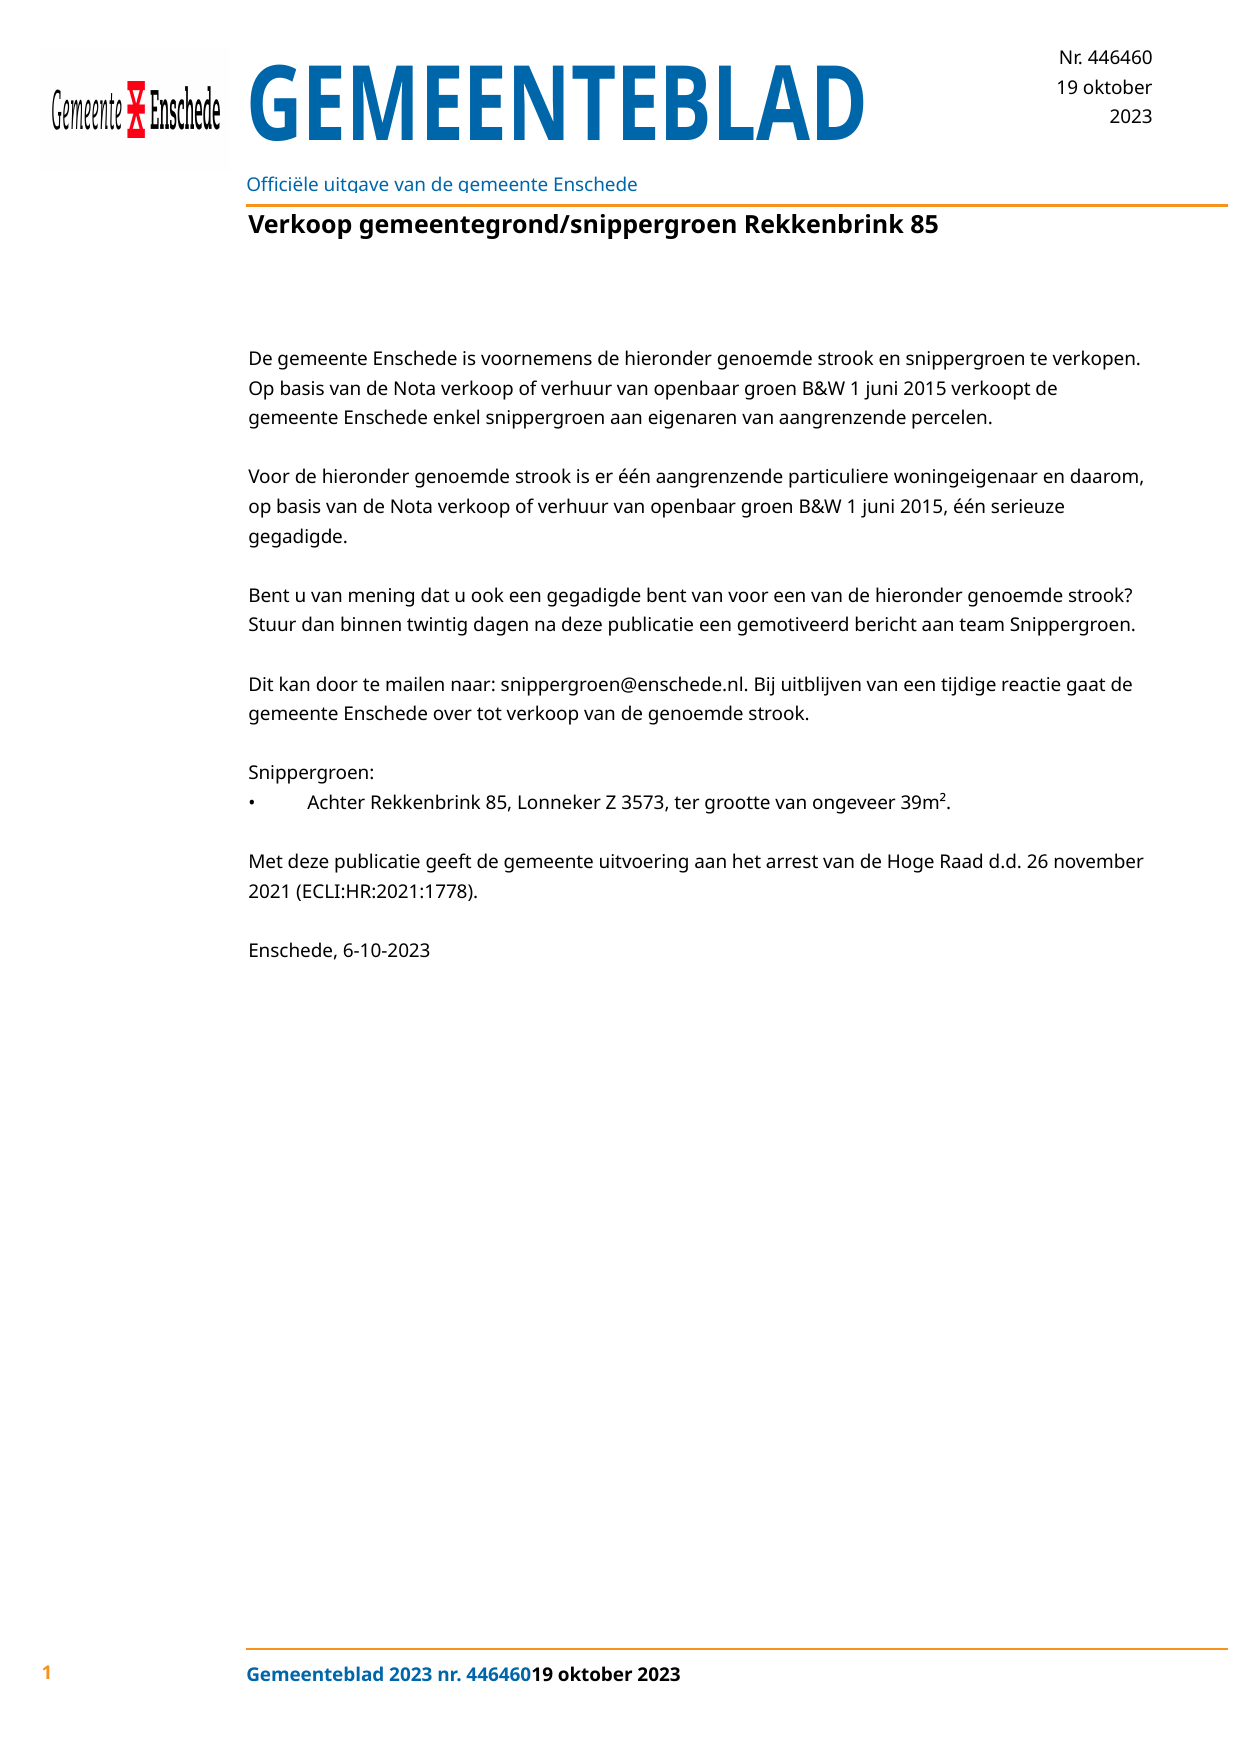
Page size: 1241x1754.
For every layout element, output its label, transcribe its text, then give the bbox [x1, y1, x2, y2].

text Voor de hieronder genoemde strook is er één aangrenzende particuliere woningeigenaar en daarom, op basis van de Nota verkoop of verhuur van openbaar groen B&W 1 juni 2015, één serieuze gegadigde. [248, 464, 1152, 548]
list Achter Rekkenbrink 85, Lonneker Z 3573, ter grootte van ongeveer 39m². [248, 789, 1152, 815]
text Met deze publicatie geeft de gemeente uitvoering aan het arrest van de Hoge Raad d.d. 26 november 2021 (ECLI:HR:2021:1778). [248, 848, 1152, 903]
text Enschede, 6-10-2023 [248, 937, 1152, 963]
text De gemeente Enschede is voornemens de hieronder genoemde strook en snippergroen te verkopen. Op basis van de Nota verkoop of verhuur van openbaar groen B&W 1 juni 2015 verkoopt de gemeente Enschede enkel snippergroen aan eigenaren van aangrenzende percelen. [248, 345, 1152, 430]
text Snippergroen: [248, 759, 1152, 785]
text Verkoop gemeentegrond/snippergroen Rekkenbrink 85 [248, 207, 1152, 241]
text Dit kan door te mailen naar: snippergroen@enschede.nl. Bij uitblijven van een tijdige reactie gaat de gemeente Enschede over tot verkoop van de genoemde strook. [248, 671, 1152, 726]
picture [41, 47, 231, 172]
text Bent u van mening dat u ook een gegadigde bent van voor een van de hieronder genoemde strook? Stuur dan binnen twintig dagen na deze publicatie een gemotiveerd bericht aan team Snippergroen. [248, 582, 1152, 637]
